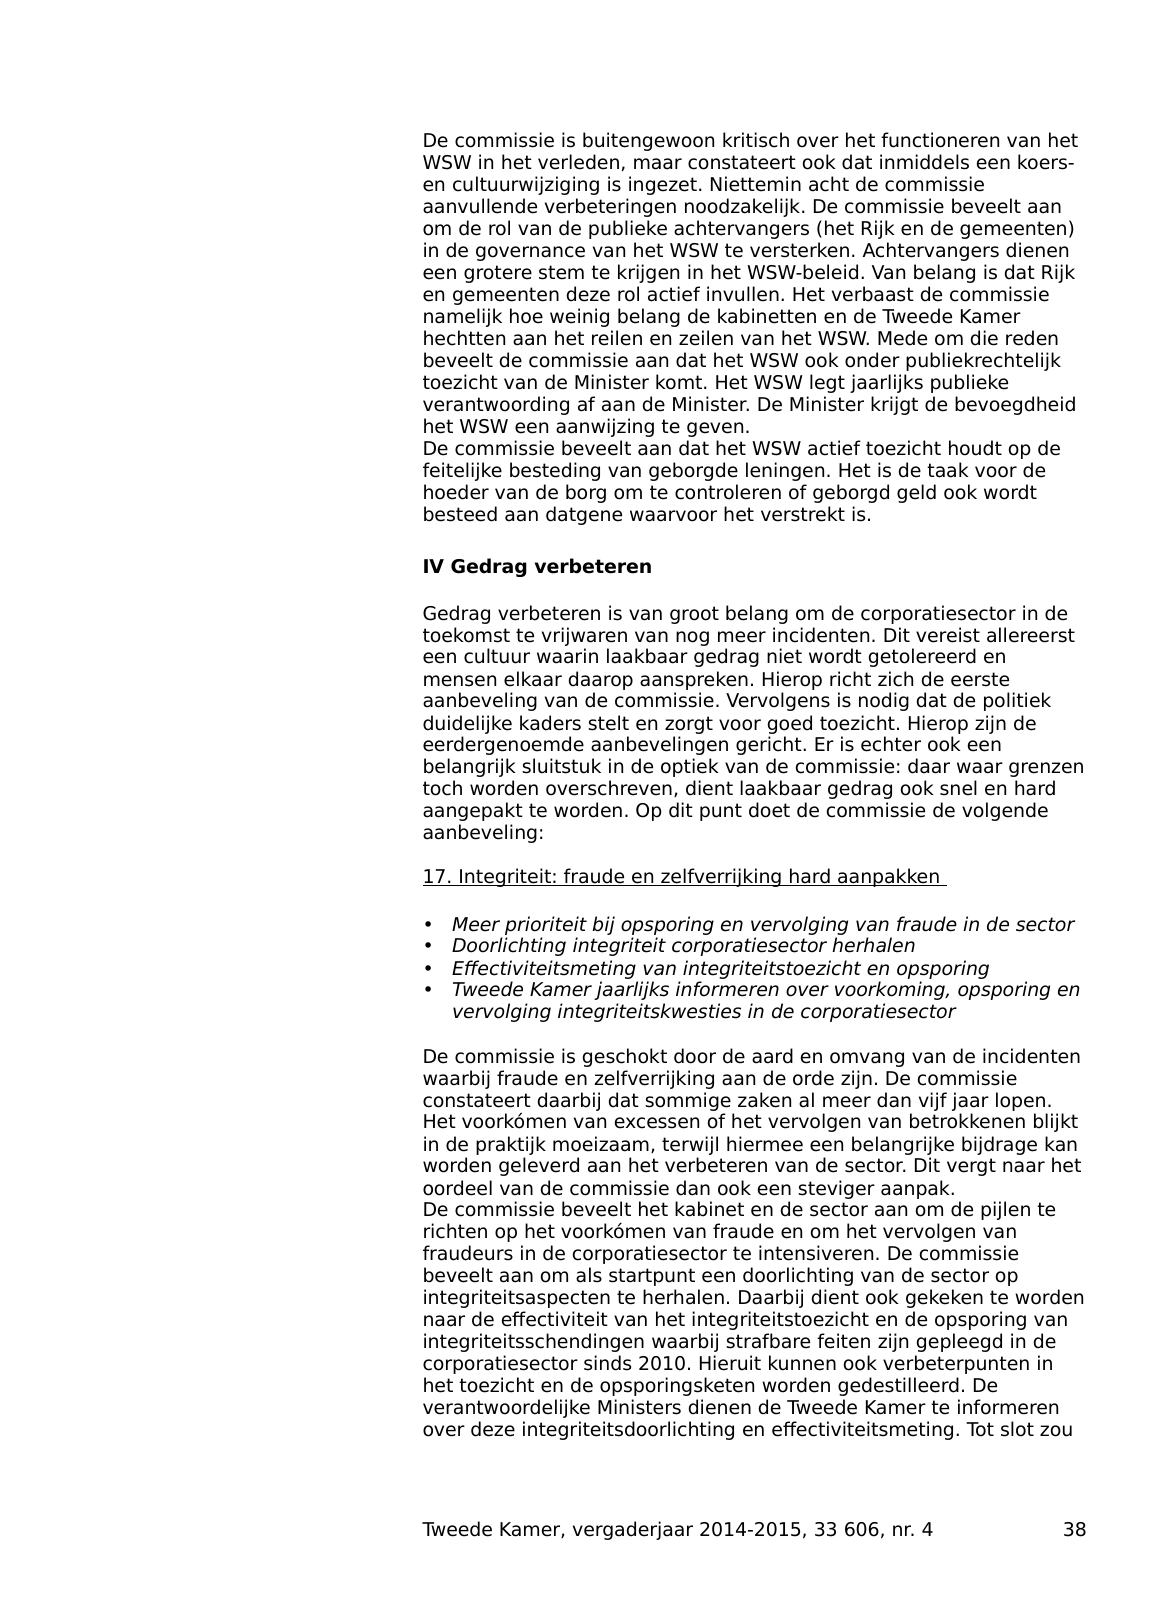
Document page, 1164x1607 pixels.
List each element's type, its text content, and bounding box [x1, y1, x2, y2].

text • Tweede Kamer jaarlijks informeren over voorkoming, opsporing en vervolging integriteitskwesties in de corporatiesector [422, 979, 1087, 1023]
text • Effectiviteitsmeting van integriteitstoezicht en opsporing [422, 957, 1087, 979]
text • Doorlichting integriteit corporatiesector herhalen [422, 935, 1087, 957]
text De commissie beveelt het kabinet en de sector aan om de pijlen te richten op het voorkómen van fraude en om het vervolgen van fraudeurs in de corporatiesector te intensiveren. De commissie beveelt aan om als startpunt een doorlichting van de sector op integriteitsaspecten te herhalen. Daarbij dient ook gekeken te worden naar de effectiviteit van het integriteitstoezicht en de opsporing van integriteitsschendingen waarbij strafbare feiten zijn gepleegd in de corporatiesector sinds 2010. Hieruit kunnen ook verbeterpunten in het toezicht en de opsporingsketen worden gedestilleerd. De verantwoordelijke Ministers dienen de Tweede Kamer te informeren over deze integriteitsdoorlichting en effectiviteitsmeting. Tot slot zou [422, 1199, 1087, 1441]
subtitle 17. Integriteit: fraude en zelfverrijking hard aanpakken [422, 866, 1087, 888]
text Gedrag verbeteren is van groot belang om de corporatiesector in de toekomst te vrijwaren van nog meer incidenten. Dit vereist allereerst een cultuur waarin laakbaar gedrag niet wordt getolereerd en mensen elkaar daarop aanspreken. Hierop richt zich de eerste aanbeveling van de commissie. Vervolgens is nodig dat de politiek duidelijke kaders stelt en zorgt voor goed toezicht. Hierop zijn de eerdergenoemde aanbevelingen gericht. Er is echter ook een belangrijk sluitstuk in de optiek van de commissie: daar waar grenzen toch worden overschreven, dient laakbaar gedrag ook snel en hard aangepakt te worden. Op dit punt doet de commissie de volgende aanbeveling: [422, 602, 1087, 844]
subtitle IV Gedrag verbeteren [422, 556, 1087, 577]
text De commissie is geschokt door de aard en omvang van de incidenten waarbij fraude en zelfverrijking aan de orde zijn. De commissie constateert daarbij dat sommige zaken al meer dan vijf jaar lopen. Het voorkómen van excessen of het vervolgen van betrokkenen blijkt in de praktijk moeizaam, terwijl hiermee een belangrijke bijdrage kan worden geleverd aan het verbeteren van de sector. Dit vergt naar het oordeel van de commissie dan ook een steviger aanpak. [422, 1046, 1087, 1199]
text De commissie is buitengewoon kritisch over het functioneren van het WSW in het verleden, maar constateert ook dat inmiddels een koers- en cultuurwijziging is ingezet. Niettemin acht de commissie aanvullende verbeteringen noodzakelijk. De commissie beveelt aan om de rol van de publieke achtervangers (het Rijk en de gemeenten) in de governance van het WSW te versterken. Achtervangers dienen een grotere stem te krijgen in het WSW-beleid. Van belang is dat Rijk en gemeenten deze rol actief invullen. Het verbaast de commissie namelijk hoe weinig belang de kabinetten en de Tweede Kamer hechtten aan het reilen en zeilen van het WSW. Mede om die reden beveelt de commissie aan dat het WSW ook onder publiekrechtelijk toezicht van de Minister komt. Het WSW legt jaarlijks publieke verantwoording af aan de Minister. De Minister krijgt de bevoegdheid het WSW een aanwijzing te geven. [422, 130, 1087, 438]
text • Meer prioriteit bij opsporing en vervolging van fraude in de sector [422, 913, 1087, 935]
text De commissie beveelt aan dat het WSW actief toezicht houdt op de feitelijke besteding van geborgde leningen. Het is de taak voor de hoeder van de borg om te controleren of geborgd geld ook wordt besteed aan datgene waarvoor het verstrekt is. [422, 438, 1087, 526]
